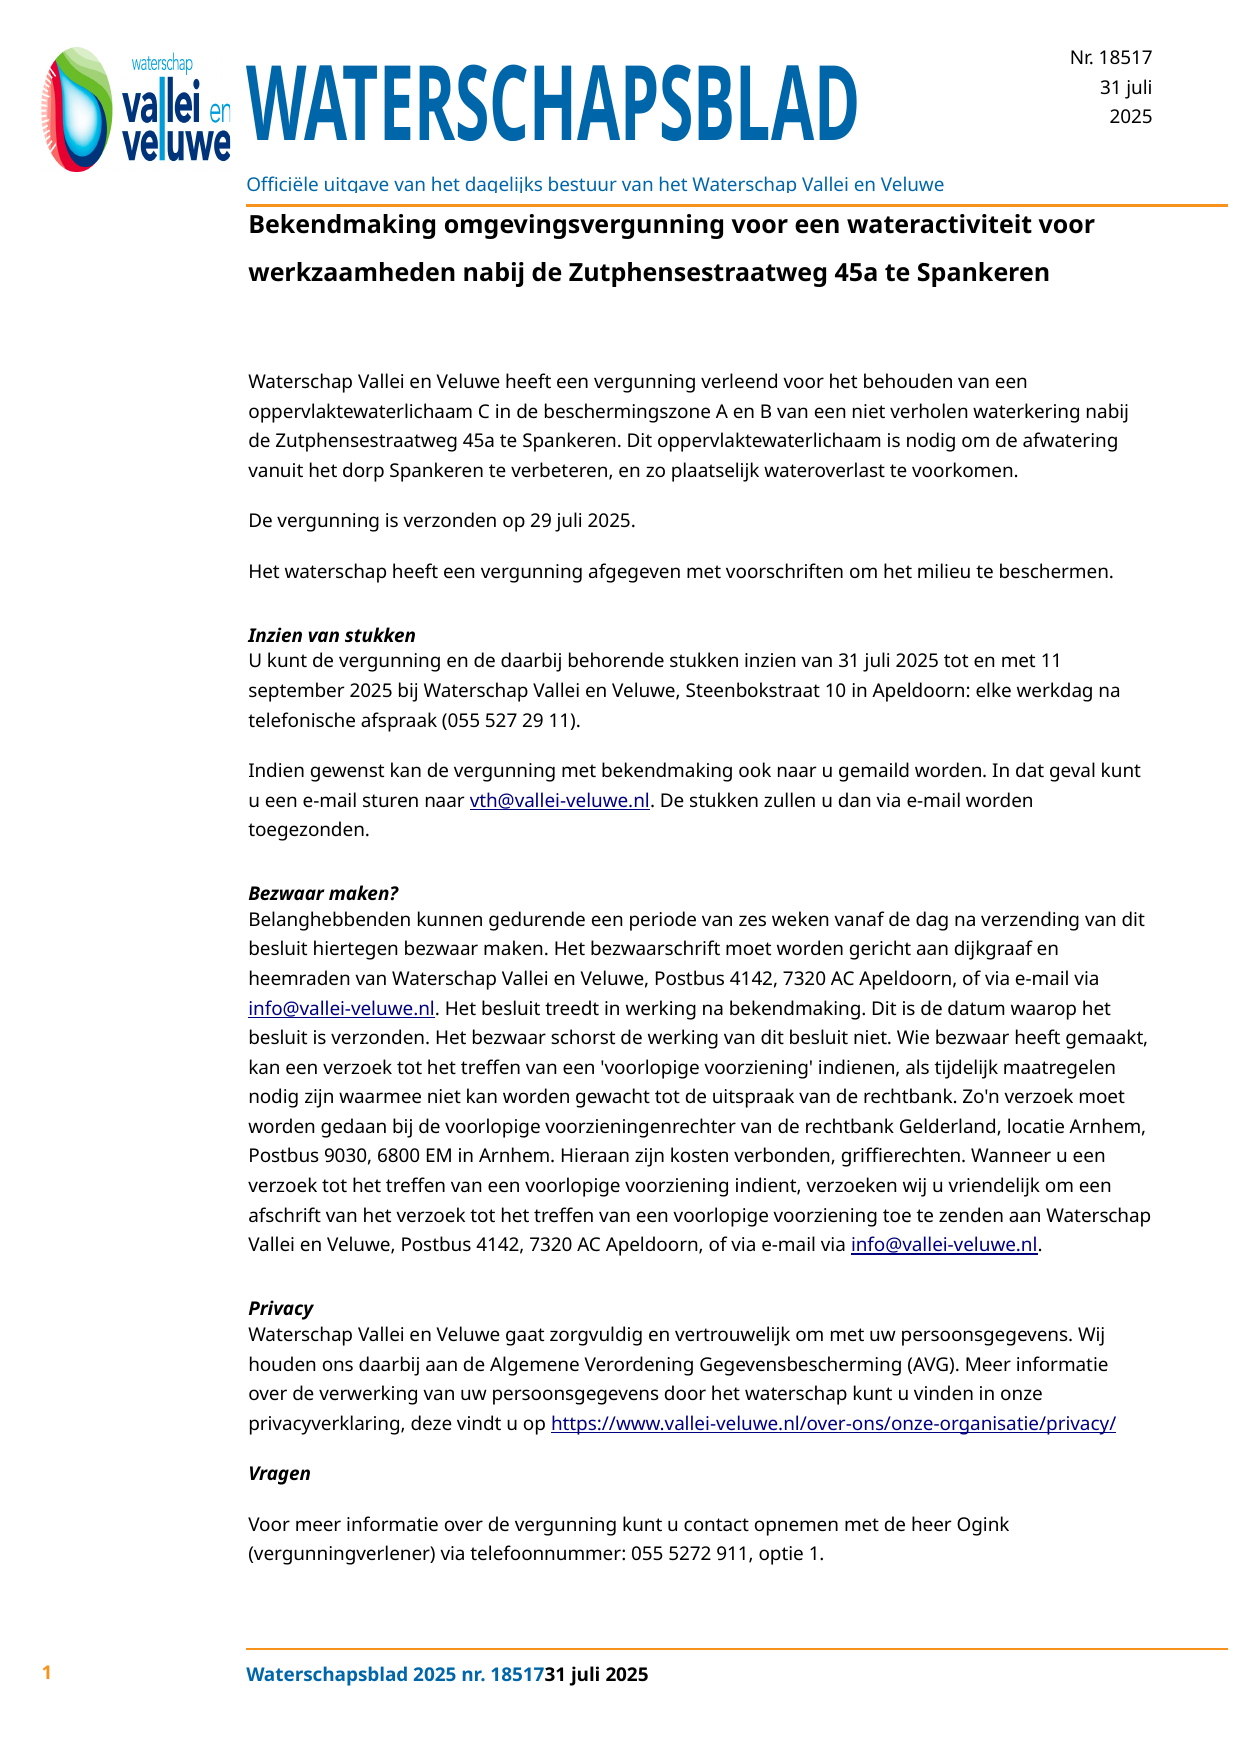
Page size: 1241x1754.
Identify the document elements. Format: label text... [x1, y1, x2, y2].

text Indien gewenst kan de vergunning met bekendmaking ook naar u gemaild worden. In dat geval kunt u een e-mail sturen naar vth@vallei-veluwe.nl. De stukken zullen u dan via e-mail worden toegezonden. [248, 757, 1152, 842]
text Bekendmaking omgevingsvergunning voor een wateractiviteit voor werkzaamheden nabij de Zutphensestraatweg 45a te Spankeren [248, 207, 1152, 288]
text Voor meer informatie over de vergunning kunt u contact opnemen met de heer Ogink (vergunningverlener) via telefoonnummer: 055 5272 911, optie 1. [248, 1511, 1152, 1566]
text Belanghebbenden kunnen gedurende een periode van zes weken vanaf de dag na verzending van dit besluit hiertegen bezwaar maken. Het bezwaarschrift moet worden gericht aan dijkgraaf en heemraden van Waterschap Vallei en Veluwe, Postbus 4142, 7320 AC Apeldoorn, of via e-mail via info@vallei-veluwe.nl. Het besluit treedt in werking na bekendmaking. Dit is de datum waarop het besluit is verzonden. Het bezwaar schorst de werking van dit besluit niet. Wie bezwaar heeft gemaakt, kan een verzoek tot het treffen van een 'voorlopige voorziening' indienen, als tijdelijk maatregelen nodig zijn waarmee niet kan worden gewacht tot de uitspraak van de rechtbank. Zo'n verzoek moet worden gedaan bij de voorlopige voorzieningenrechter van de rechtbank Gelderland, locatie Arnhem, Postbus 9030, 6800 EM in Arnhem. Hieraan zijn kosten verbonden, griffierechten. Wanneer u een verzoek tot het treffen van een voorlopige voorziening indient, verzoeken wij u vriendelijk om een afschrift van het verzoek tot het treffen van een voorlopige voorziening toe te zenden aan Waterschap Vallei en Veluwe, Postbus 4142, 7320 AC Apeldoorn, of via e-mail via info@vallei-veluwe.nl. [248, 906, 1152, 1257]
text Waterschap Vallei en Veluwe gaat zorgvuldig en vertrouwelijk om met uw persoonsgegevens. Wij houden ons daarbij aan de Algemene Verordening Gegevensbescherming (AVG). Meer informatie over de verwerking van uw persoonsgegevens door het waterschap kunt u vinden in onze privacyverklaring, deze vindt u op https://www.vallei-veluwe.nl/over-ons/onze-organisatie/privacy/ [248, 1321, 1152, 1436]
text Bezwaar maken? [248, 880, 1152, 906]
text Het waterschap heeft een vergunning afgegeven met voorschriften om het milieu te beschermen. [248, 558, 1152, 584]
text Vragen [248, 1460, 1152, 1486]
text Inzien van stukken [248, 622, 1152, 648]
text De vergunning is verzonden op 29 juli 2025. [248, 507, 1152, 533]
text Waterschap Vallei en Veluwe heeft een vergunning verleend voor het behouden van een oppervlaktewaterlichaam C in de beschermingszone A en B van een niet verholen waterkering nabij de Zutphensestraatweg 45a te Spankeren. Dit oppervlaktewaterlichaam is nodig om de afwatering vanuit het dorp Spankeren te verbeteren, en zo plaatselijk wateroverlast te voorkomen. [248, 368, 1152, 483]
picture [41, 47, 231, 172]
text U kunt de vergunning en de daarbij behorende stukken inzien van 31 juli 2025 tot en met 11 september 2025 bij Waterschap Vallei en Veluwe, Steenbokstraat 10 in Apeldoorn: elke werkdag na telefonische afspraak (055 527 29 11). [248, 648, 1152, 732]
text Privacy [248, 1295, 1152, 1321]
